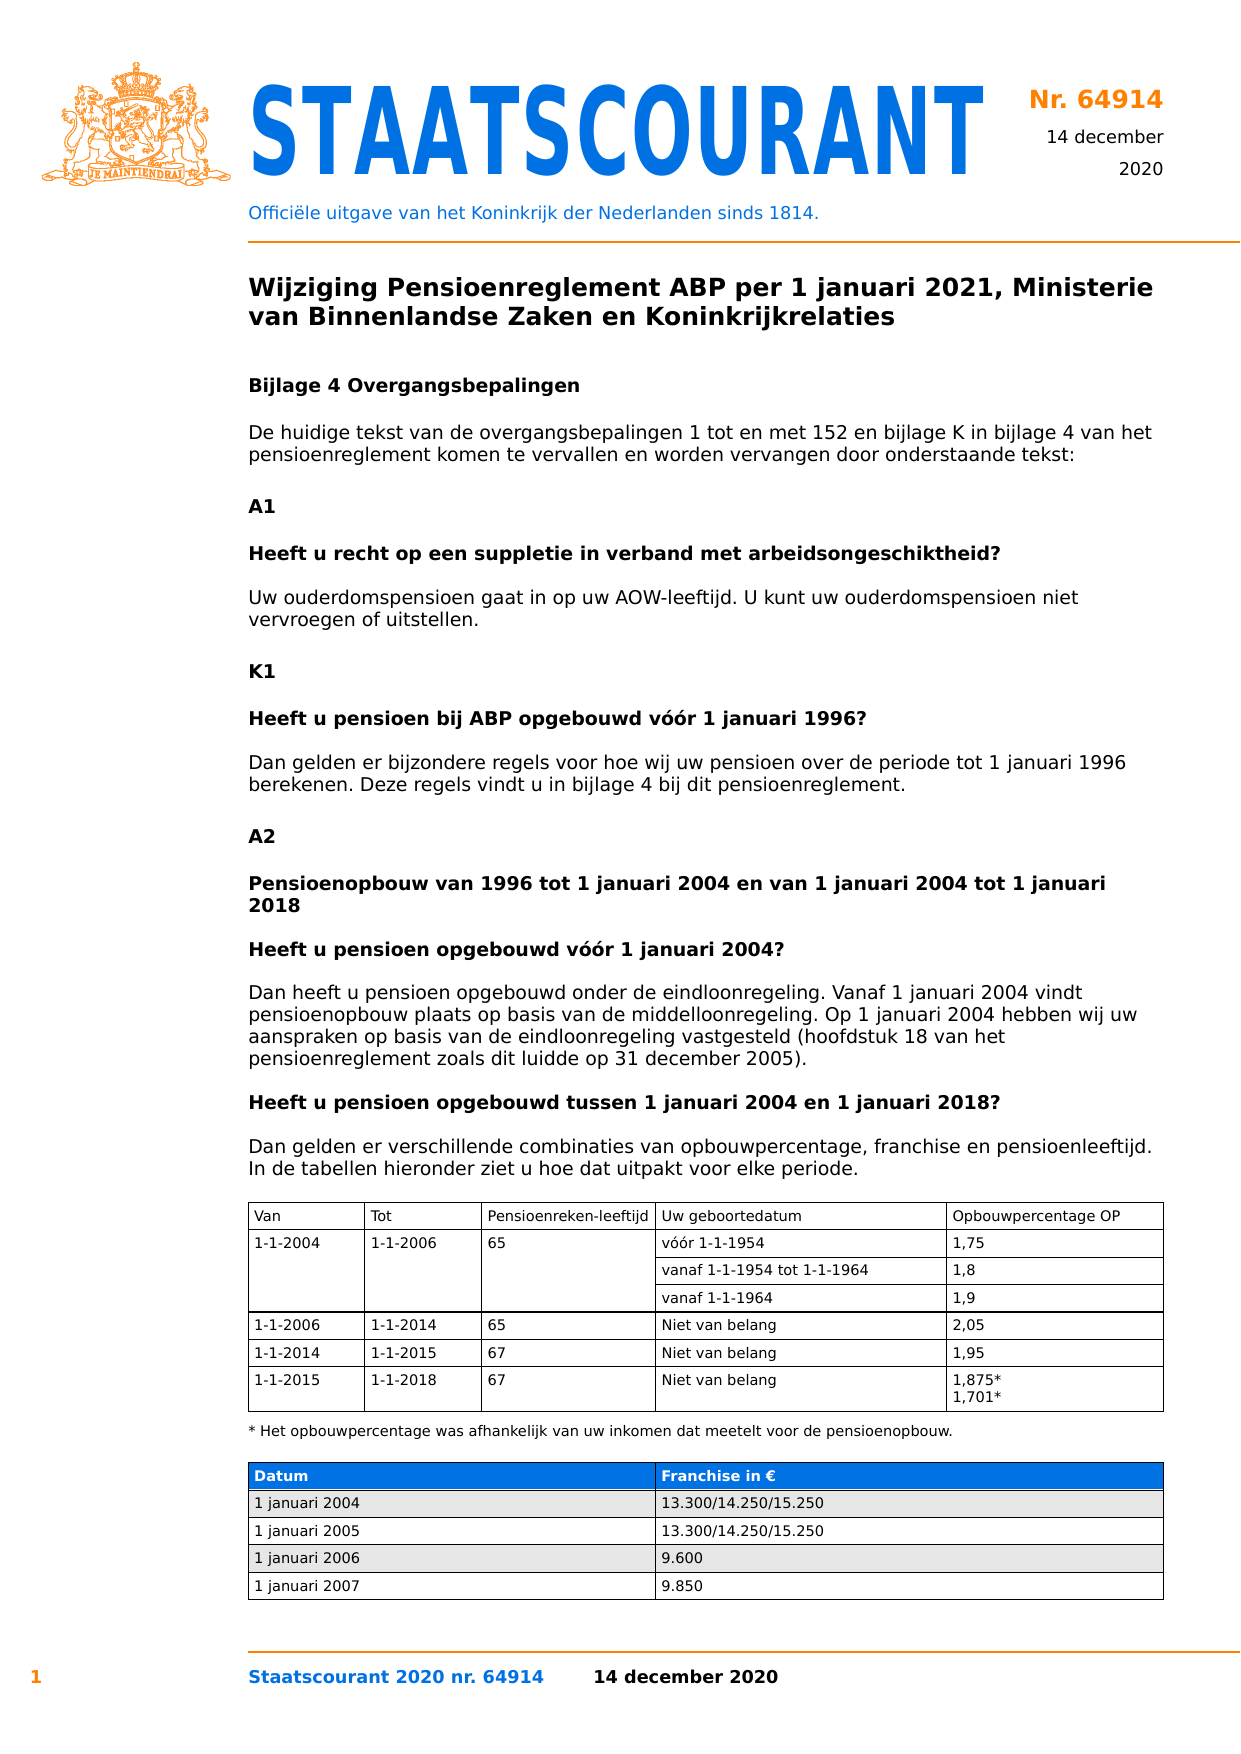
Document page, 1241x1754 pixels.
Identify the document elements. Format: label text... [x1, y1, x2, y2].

table_cell 1-1-2015 [249, 1367, 364, 1411]
subtitle Bijlage 4 Overgangsbepalingen [248, 375, 1163, 397]
text Uw ouderdomspensioen gaat in op uw AOW-leeftijd. U kunt uw ouderdomspensioen niet vervroegen of uitstellen. [248, 587, 1163, 631]
subtitle Wijziging Pensioenreglement ABP per 1 januari 2021, Ministerie van Binnenlandse Zaken en Koninkrijkrelaties [248, 273, 1163, 331]
table_header Van [249, 1203, 364, 1229]
table_header [25, 62, 248, 241]
table_cell 1 januari 2005 [249, 1518, 655, 1544]
table_cell vóór 1-1-1954 [656, 1230, 946, 1257]
picture [41, 62, 231, 186]
table_cell Officiële uitgave van het Koninkrijk der Nederlanden sinds 1814. [248, 203, 1240, 241]
table_cell 14 december [998, 121, 1240, 153]
table_cell 13.300/14.250/15.250 [656, 1491, 1163, 1517]
table_cell 1-1-2014 [365, 1313, 481, 1339]
table_cell 65 [482, 1313, 655, 1339]
subtitle A2 [248, 826, 1163, 848]
subtitle A1 [248, 496, 1163, 518]
table_cell 1-1-2014 [249, 1340, 364, 1366]
table_cell 67 [482, 1367, 655, 1411]
table_cell 1,9 [947, 1285, 1163, 1311]
subtitle Heeft u pensioen opgebouwd vóór 1 januari 2004? [248, 938, 1163, 960]
subtitle Heeft u pensioen bij ABP opgebouwd vóór 1 januari 1996? [248, 708, 1163, 730]
text Dan heeft u pensioen opgebouwd onder de eindloonregeling. Vanaf 1 januari 2004 vindt pensioenopbouw plaats op basis van de middelloonregeling. Op 1 januari 2004 hebben wij uw aanspraken op basis van de eindloonregeling vastgesteld (hoofdstuk 18 van het pensioenreglement zoals dit luidde op 31 december 2005). [248, 982, 1163, 1070]
table_header Franchise in € [656, 1463, 1163, 1489]
subtitle Pensioenopbouw van 1996 tot 1 januari 2004 en van 1 januari 2004 tot 1 januari 2018 [248, 873, 1163, 917]
table_cell 9.600 [656, 1545, 1163, 1572]
table_cell 1-1-2006 [249, 1313, 364, 1339]
table_header Pensioenreken-leeftijd [482, 1203, 655, 1229]
table_cell 1 januari 2006 [249, 1545, 655, 1572]
table_cell Niet van belang [656, 1340, 946, 1366]
table_cell 1,8 [947, 1258, 1163, 1284]
table_cell 9.850 [656, 1573, 1163, 1599]
table_header Datum [249, 1463, 655, 1489]
table_cell * Het opbouwpercentage was afhankelijk van uw inkomen dat meetelt voor de pensioenopbouw. [248, 1412, 1163, 1440]
subtitle Heeft u recht op een suppletie in verband met arbeidsongeschiktheid? [248, 543, 1163, 565]
text De huidige tekst van de overgangsbepalingen 1 tot en met 152 en bijlage K in bijlage 4 van het pensioenreglement komen te vervallen en worden vervangen door onderstaande tekst: [248, 422, 1163, 466]
table_cell 1,875* 1,701* [947, 1367, 1163, 1411]
table_cell 1 januari 2004 [249, 1491, 655, 1517]
table_header Uw geboortedatum [656, 1203, 946, 1229]
table_cell 65 [482, 1230, 655, 1311]
table_cell 1-1-2006 [365, 1230, 481, 1311]
text Dan gelden er bijzondere regels voor hoe wij uw pensioen over de periode tot 1 januari 1996 berekenen. Deze regels vindt u in bijlage 4 bij dit pensioenreglement. [248, 752, 1163, 796]
table_cell 67 [482, 1340, 655, 1366]
subtitle Heeft u pensioen opgebouwd tussen 1 januari 2004 en 1 januari 2018? [248, 1092, 1163, 1114]
table_header Opbouwpercentage OP [947, 1203, 1163, 1229]
table_cell 1-1-2015 [365, 1340, 481, 1366]
table_cell 1 januari 2007 [249, 1573, 655, 1599]
table_cell Niet van belang [656, 1367, 946, 1411]
table_cell vanaf 1-1-1964 [656, 1285, 946, 1311]
table_cell 1-1-2004 [249, 1230, 364, 1311]
table_header STAATSCOURANT [248, 62, 998, 203]
table_cell vanaf 1-1-1954 tot 1-1-1964 [656, 1258, 946, 1284]
table_cell 13.300/14.250/15.250 [656, 1518, 1163, 1544]
subtitle K1 [248, 661, 1163, 683]
table_header Tot [365, 1203, 481, 1229]
table_cell 2020 [998, 153, 1240, 203]
table_cell 1,75 [947, 1230, 1163, 1257]
table_cell 1,95 [947, 1340, 1163, 1366]
table_header Nr. 64914 [998, 62, 1240, 121]
table_cell 1-1-2018 [365, 1367, 481, 1411]
table_cell Niet van belang [656, 1313, 946, 1339]
table_cell 2,05 [947, 1313, 1163, 1339]
text Dan gelden er verschillende combinaties van opbouwpercentage, franchise en pensioenleeftijd. In de tabellen hieronder ziet u hoe dat uitpakt voor elke periode. [248, 1136, 1163, 1180]
